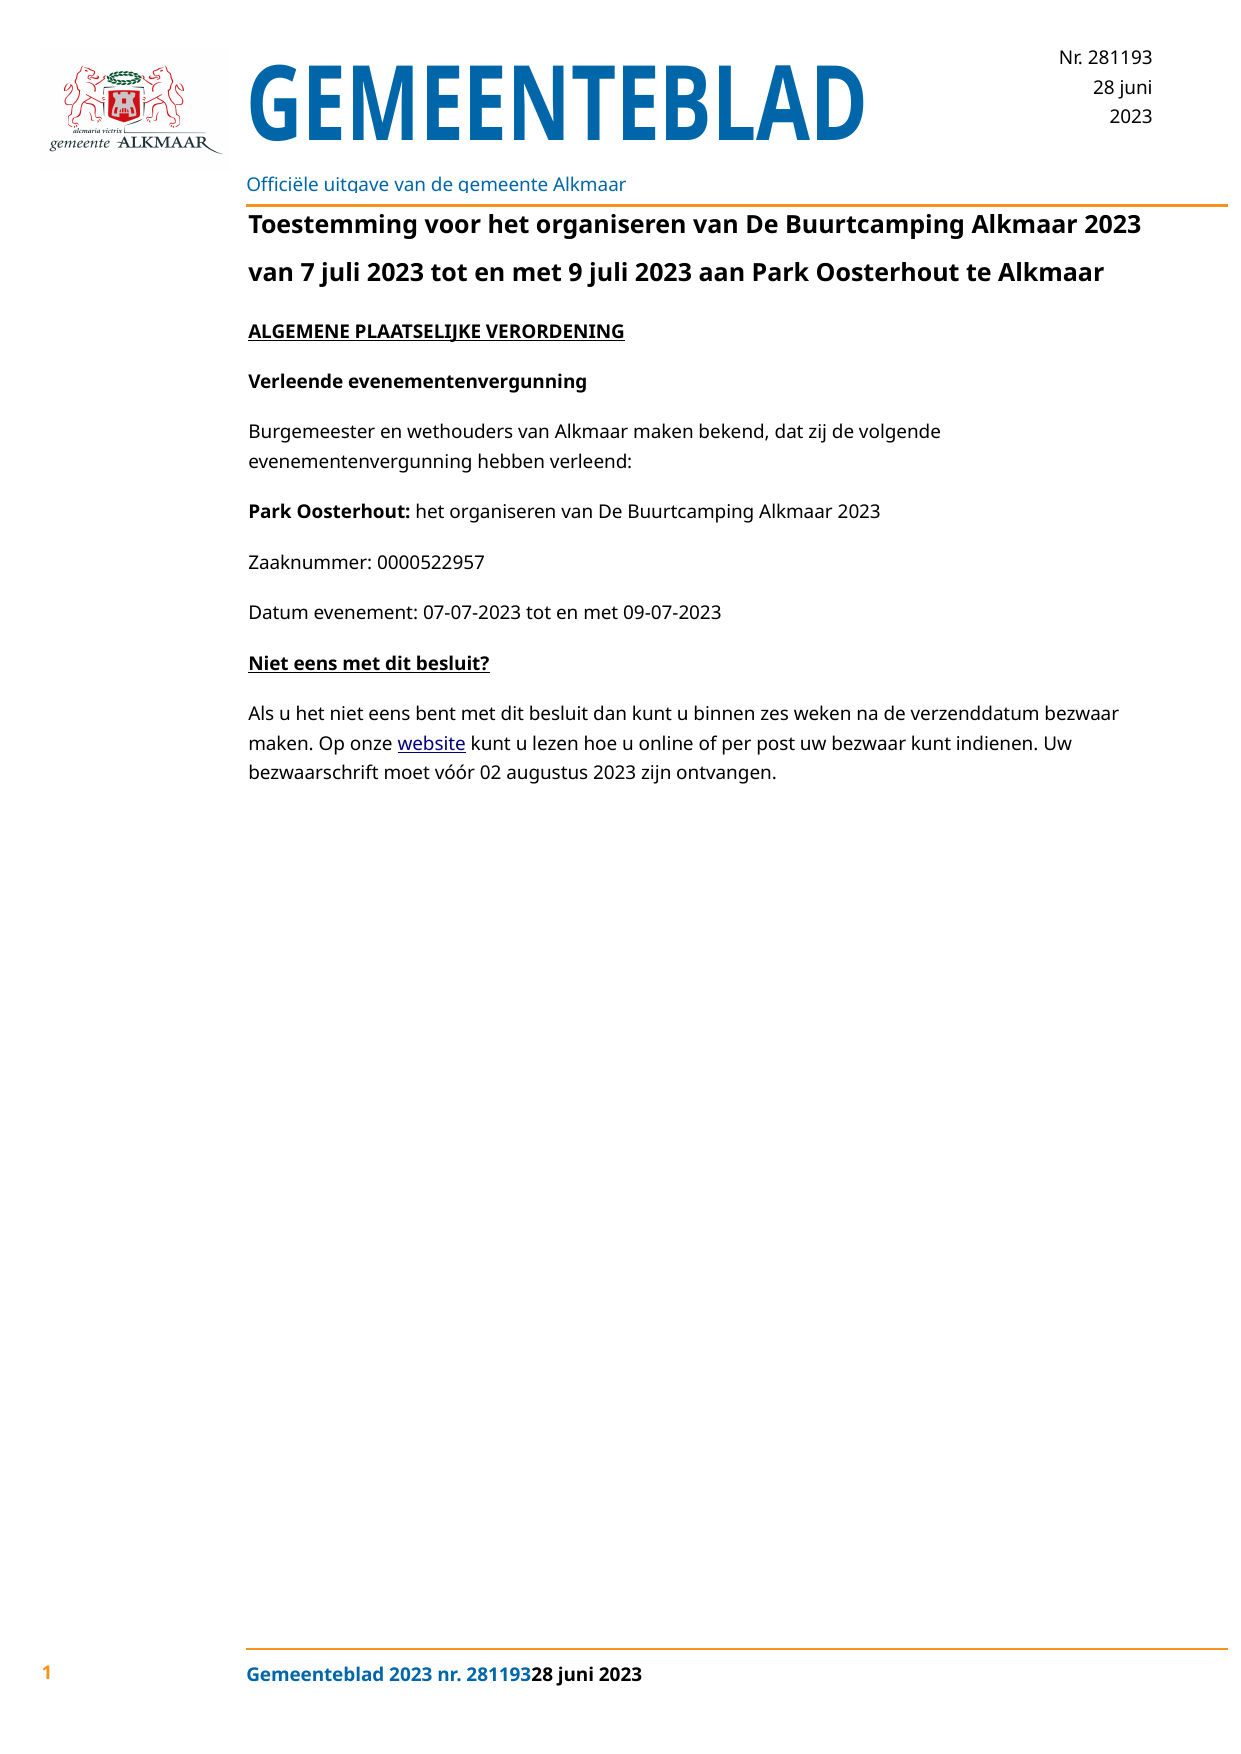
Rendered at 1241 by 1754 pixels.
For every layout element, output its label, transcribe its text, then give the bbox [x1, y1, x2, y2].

text Datum evenement: 07-07-2023 tot en met 09-07-2023 [248, 599, 1152, 625]
text Niet eens met dit besluit? [248, 650, 1152, 676]
text Verleende evenementenvergunning [248, 368, 1152, 394]
text Toestemming voor het organiseren van De Buurtcamping Alkmaar 2023 van 7 juli 2023 tot en met 9 juli 2023 aan Park Oosterhout te Alkmaar [248, 207, 1152, 288]
text Als u het niet eens bent met dit besluit dan kunt u binnen zes weken na de verzenddatum bezwaar maken. Op onze website kunt u lezen hoe u online of per post uw bezwaar kunt indienen. Uw bezwaarschrift moet vóór 02 augustus 2023 zijn ontvangen. [248, 700, 1152, 785]
text Zaaknummer: 0000522957 [248, 549, 1152, 575]
text Park Oosterhout: het organiseren van De Buurtcamping Alkmaar 2023 [248, 499, 1152, 524]
picture [41, 47, 231, 172]
text ALGEMENE PLAATSELIJKE VERORDENING [248, 318, 1152, 344]
text Burgemeester en wethouders van Alkmaar maken bekend, dat zij de volgende evenementenvergunning hebben verleend: [248, 419, 1152, 474]
